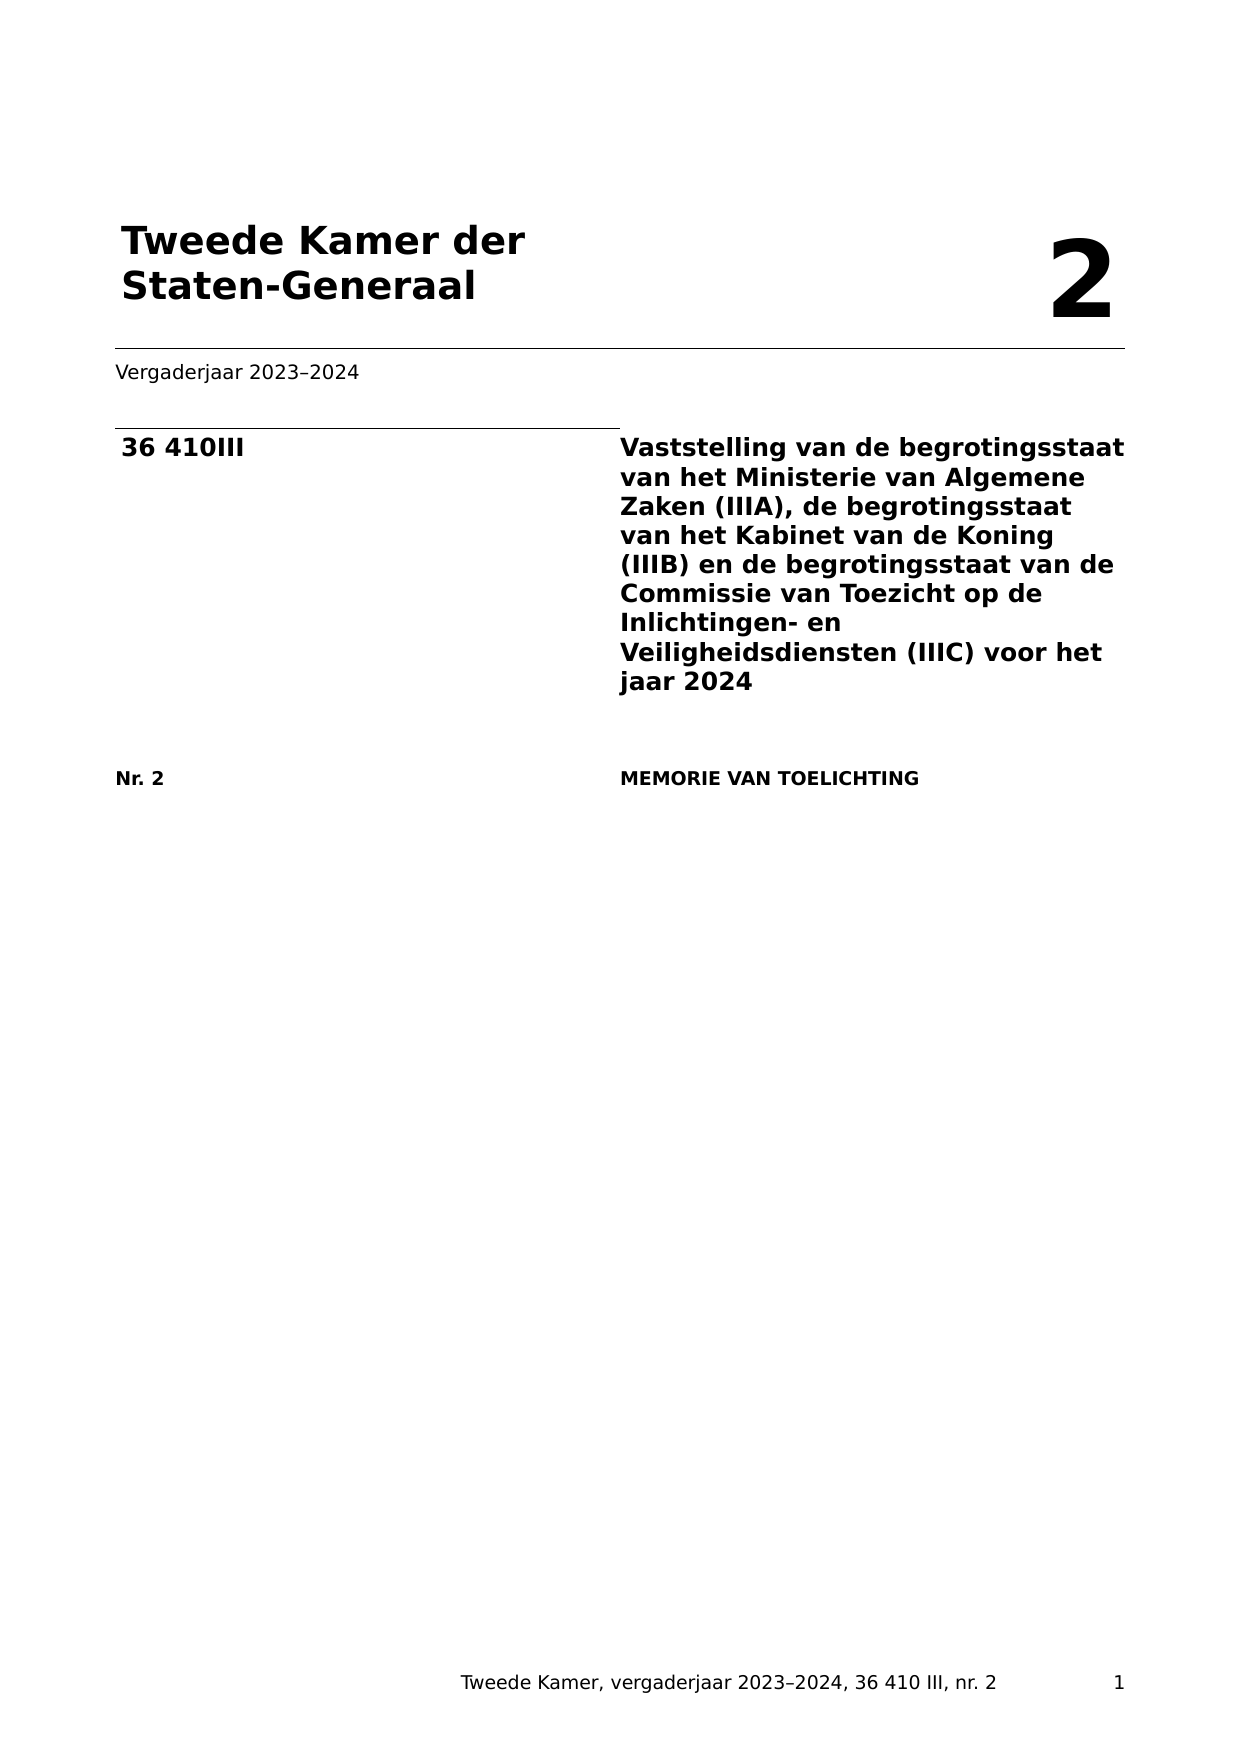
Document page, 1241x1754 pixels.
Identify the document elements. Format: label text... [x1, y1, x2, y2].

table_header Nr. 2 [115, 768, 620, 812]
table_header Memorie van toelichting [620, 768, 1125, 812]
table_header Vaststelling van de begrotingsstaat van het Ministerie van Algemene Zaken (IIIA), de begrotingsstaat van het Kabinet van de Koning (IIIB) en de begrotingsstaat van de Commissie van Toezicht op de Inlichtingen- en Veiligheidsdiensten (IIIC) voor het jaar 2024 [620, 428, 1125, 702]
table_header 36 410III [115, 429, 620, 702]
table_header Tweede Kamer der Staten-Generaal [115, 213, 620, 348]
table_cell Vergaderjaar 2023–2024 [115, 349, 1125, 384]
table_header 2 [620, 213, 1125, 348]
